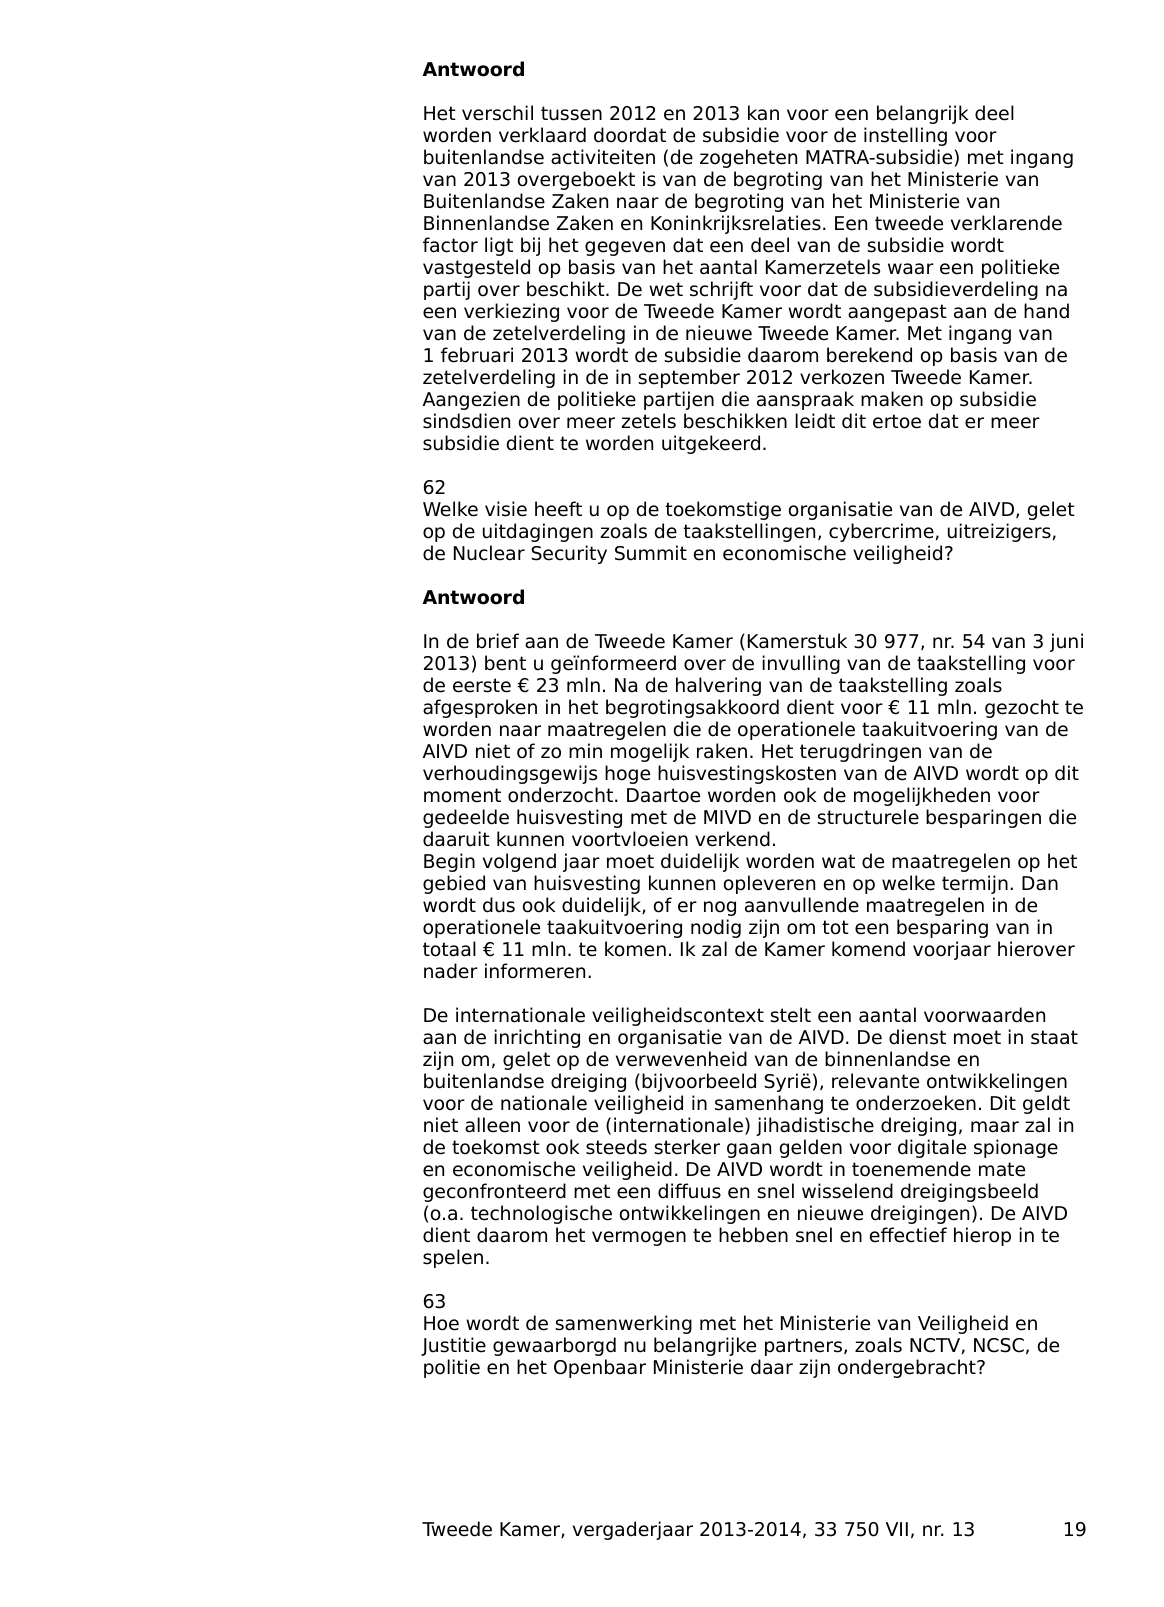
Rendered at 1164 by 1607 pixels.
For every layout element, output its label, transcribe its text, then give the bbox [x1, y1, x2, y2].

text Hoe wordt de samenwerking met het Ministerie van Veiligheid en Justitie gewaarborgd nu belangrijke partners, zoals NCTV, NCSC, de politie en het Openbaar Ministerie daar zijn ondergebracht? [422, 1313, 1087, 1379]
text Begin volgend jaar moet duidelijk worden wat de maatregelen op het gebied van huisvesting kunnen opleveren en op welke termijn. Dan wordt dus ook duidelijk, of er nog aanvullende maatregelen in de operationele taakuitvoering nodig zijn om tot een besparing van in totaal € 11 mln. te komen. Ik zal de Kamer komend voorjaar hierover nader informeren. [422, 851, 1087, 983]
text 62 [422, 477, 1087, 499]
text In de brief aan de Tweede Kamer (Kamerstuk 30 977, nr. 54 van 3 juni 2013) bent u geïnformeerd over de invulling van de taakstelling voor de eerste € 23 mln. Na de halvering van de taakstelling zoals afgesproken in het begrotingsakkoord dient voor € 11 mln. gezocht te worden naar maatregelen die de operationele taakuitvoering van de AIVD niet of zo min mogelijk raken. Het terugdringen van de verhoudingsgewijs hoge huisvestingskosten van de AIVD wordt op dit moment onderzocht. Daartoe worden ook de mogelijkheden voor gedeelde huisvesting met de MIVD en de structurele besparingen die daaruit kunnen voortvloeien verkend. [422, 631, 1087, 851]
text Welke visie heeft u op de toekomstige organisatie van de AIVD, gelet op de uitdagingen zoals de taakstellingen, cybercrime, uitreizigers, de Nuclear Security Summit en economische veiligheid? [422, 499, 1087, 565]
text Het verschil tussen 2012 en 2013 kan voor een belangrijk deel worden verklaard doordat de subsidie voor de instelling voor buitenlandse activiteiten (de zogeheten MATRA-subsidie) met ingang van 2013 overgeboekt is van de begroting van het Ministerie van Buitenlandse Zaken naar de begroting van het Ministerie van Binnenlandse Zaken en Koninkrijksrelaties. Een tweede verklarende factor ligt bij het gegeven dat een deel van de subsidie wordt vastgesteld op basis van het aantal Kamerzetels waar een politieke partij over beschikt. De wet schrijft voor dat de subsidieverdeling na een verkiezing voor de Tweede Kamer wordt aangepast aan de hand van de zetelverdeling in de nieuwe Tweede Kamer. Met ingang van 1 februari 2013 wordt de subsidie daarom berekend op basis van de zetelverdeling in de in september 2012 verkozen Tweede Kamer. Aangezien de politieke partijen die aanspraak maken op subsidie sindsdien over meer zetels beschikken leidt dit ertoe dat er meer subsidie dient te worden uitgekeerd. [422, 103, 1087, 455]
subtitle Antwoord [422, 587, 1087, 609]
subtitle Antwoord [422, 59, 1087, 81]
text 63 [422, 1291, 1087, 1313]
text De internationale veiligheidscontext stelt een aantal voorwaarden aan de inrichting en organisatie van de AIVD. De dienst moet in staat zijn om, gelet op de verwevenheid van de binnenlandse en buitenlandse dreiging (bijvoorbeeld Syrië), relevante ontwikkelingen voor de nationale veiligheid in samenhang te onderzoeken. Dit geldt niet alleen voor de (internationale) jihadistische dreiging, maar zal in de toekomst ook steeds sterker gaan gelden voor digitale spionage en economische veiligheid. De AIVD wordt in toenemende mate geconfronteerd met een diffuus en snel wisselend dreigingsbeeld (o.a. technologische ontwikkelingen en nieuwe dreigingen). De AIVD dient daarom het vermogen te hebben snel en effectief hierop in te spelen. [422, 1005, 1087, 1269]
